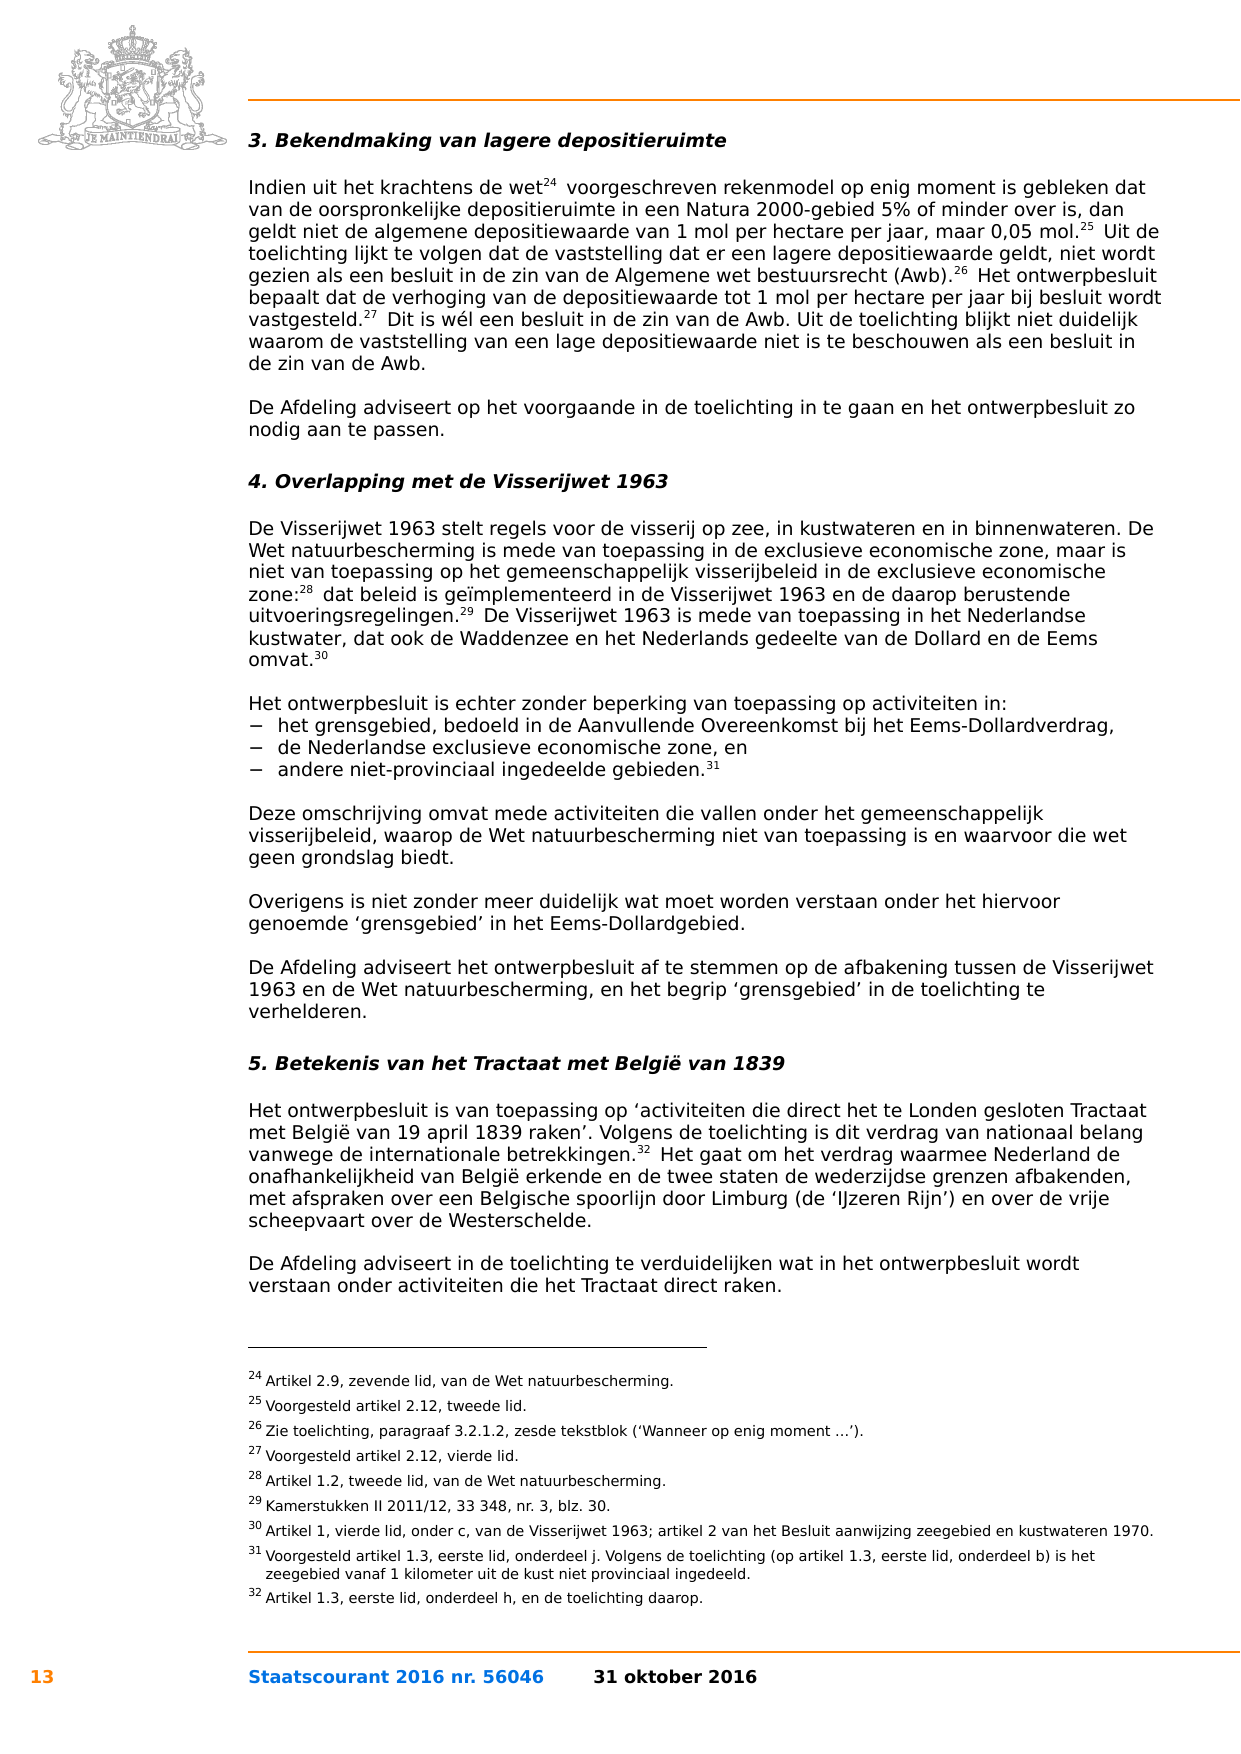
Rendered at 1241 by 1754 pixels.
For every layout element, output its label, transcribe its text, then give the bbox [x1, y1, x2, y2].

text Deze omschrijving omvat mede activiteiten die vallen onder het gemeenschappelijk visserijbeleid, waarop de Wet natuurbescherming niet van toepassing is en waarvoor die wet geen grondslag biedt. [248, 803, 1163, 869]
text Het ontwerpbesluit is van toepassing op ‘activiteiten die direct het te Londen gesloten Tractaat met België van 19 april 1839 raken’. Volgens de toelichting is dit verdrag van nationaal belang vanwege de internationale betrekkingen. Het gaat om het verdrag waarmee Nederland de onafhankelijkheid van België erkende en de twee staten de wederzijdse grenzen afbakenden, met afspraken over een Belgische spoorlijn door Limburg (de ‘IJzeren Rijn’) en over de vrije scheepvaart over de Westerschelde. [248, 1099, 1163, 1231]
text Het ontwerpbesluit is echter zonder beperking van toepassing op activiteiten in: [248, 693, 1163, 715]
text Kamerstukken II 2011/12, 33 348, nr. 3, blz. 30. [248, 1494, 1163, 1516]
text De Afdeling adviseert op het voorgaande in de toelichting in te gaan en het ontwerpbesluit zo nodig aan te passen. [248, 397, 1163, 441]
text Voorgesteld artikel 1.3, eerste lid, onderdeel j. Volgens de toelichting (op artikel 1.3, eerste lid, onderdeel b) is het zeegebied vanaf 1 kilometer uit de kust niet provinciaal ingedeeld. [248, 1544, 1163, 1583]
text Artikel 1, vierde lid, onder c, van de Visserijwet 1963; artikel 2 van het Besluit aanwijzing zeegebied en kustwateren 1970. [248, 1519, 1163, 1541]
subtitle 3. Bekendmaking van lagere depositieruimte [248, 130, 1163, 152]
text De Afdeling adviseert in de toelichting te verduidelijken wat in het ontwerpbesluit wordt verstaan onder activiteiten die het Tractaat direct raken. [248, 1253, 1163, 1297]
text Voorgesteld artikel 2.12, tweede lid. [248, 1394, 1163, 1416]
text Artikel 1.2, tweede lid, van de Wet natuurbescherming. [248, 1469, 1163, 1491]
subtitle 5. Betekenis van het Tractaat met België van 1839 [248, 1053, 1163, 1074]
text Artikel 2.9, zevende lid, van de Wet natuurbescherming. [248, 1369, 1163, 1391]
text − andere niet-provinciaal ingedeelde gebieden. [248, 759, 1163, 781]
text Overigens is niet zonder meer duidelijk wat moet worden verstaan onder het hiervoor genoemde ‘grensgebied’ in het Eems-Dollardgebied. [248, 891, 1163, 935]
text − de Nederlandse exclusieve economische zone, en [248, 737, 1163, 759]
subtitle 4. Overlapping met de Visserijwet 1963 [248, 471, 1163, 492]
picture [38, 25, 227, 150]
text De Afdeling adviseert het ontwerpbesluit af te stemmen op de afbakening tussen de Visserijwet 1963 en de Wet natuurbescherming, en het begrip ‘grensgebied’ in de toelichting te verhelderen. [248, 957, 1163, 1023]
text − het grensgebied, bedoeld in de Aanvullende Overeenkomst bij het Eems-Dollardverdrag, [248, 715, 1163, 737]
text Indien uit het krachtens de wet voorgeschreven rekenmodel op enig moment is gebleken dat van de oorspronkelijke depositieruimte in een Natura 2000-gebied 5% of minder over is, dan geldt niet de algemene depositiewaarde van 1 mol per hectare per jaar, maar 0,05 mol. Uit de toelichting lijkt te volgen dat de vaststelling dat er een lagere depositiewaarde geldt, niet wordt gezien als een besluit in de zin van de Algemene wet bestuursrecht (Awb). Het ontwerpbesluit bepaalt dat de verhoging van de depositiewaarde tot 1 mol per hectare per jaar bij besluit wordt vastgesteld. Dit is wél een besluit in de zin van de Awb. Uit de toelichting blijkt niet duidelijk waarom de vaststelling van een lage depositiewaarde niet is te beschouwen als een besluit in de zin van de Awb. [248, 177, 1163, 375]
text De Visserijwet 1963 stelt regels voor de visserij op zee, in kustwateren en in binnenwateren. De Wet natuurbescherming is mede van toepassing in de exclusieve economische zone, maar is niet van toepassing op het gemeenschappelijk visserijbeleid in de exclusieve economische zone: dat beleid is geïmplementeerd in de Visserijwet 1963 en de daarop berustende uitvoeringsregelingen. De Visserijwet 1963 is mede van toepassing in het Nederlandse kustwater, dat ook de Waddenzee en het Nederlands gedeelte van de Dollard en de Eems omvat. [248, 517, 1163, 671]
text Voorgesteld artikel 2.12, vierde lid. [248, 1444, 1163, 1466]
text Artikel 1.3, eerste lid, onderdeel h, en de toelichting daarop. [248, 1586, 1163, 1608]
text Zie toelichting, paragraaf 3.2.1.2, zesde tekstblok (‘Wanneer op enig moment ...’). [248, 1419, 1163, 1441]
